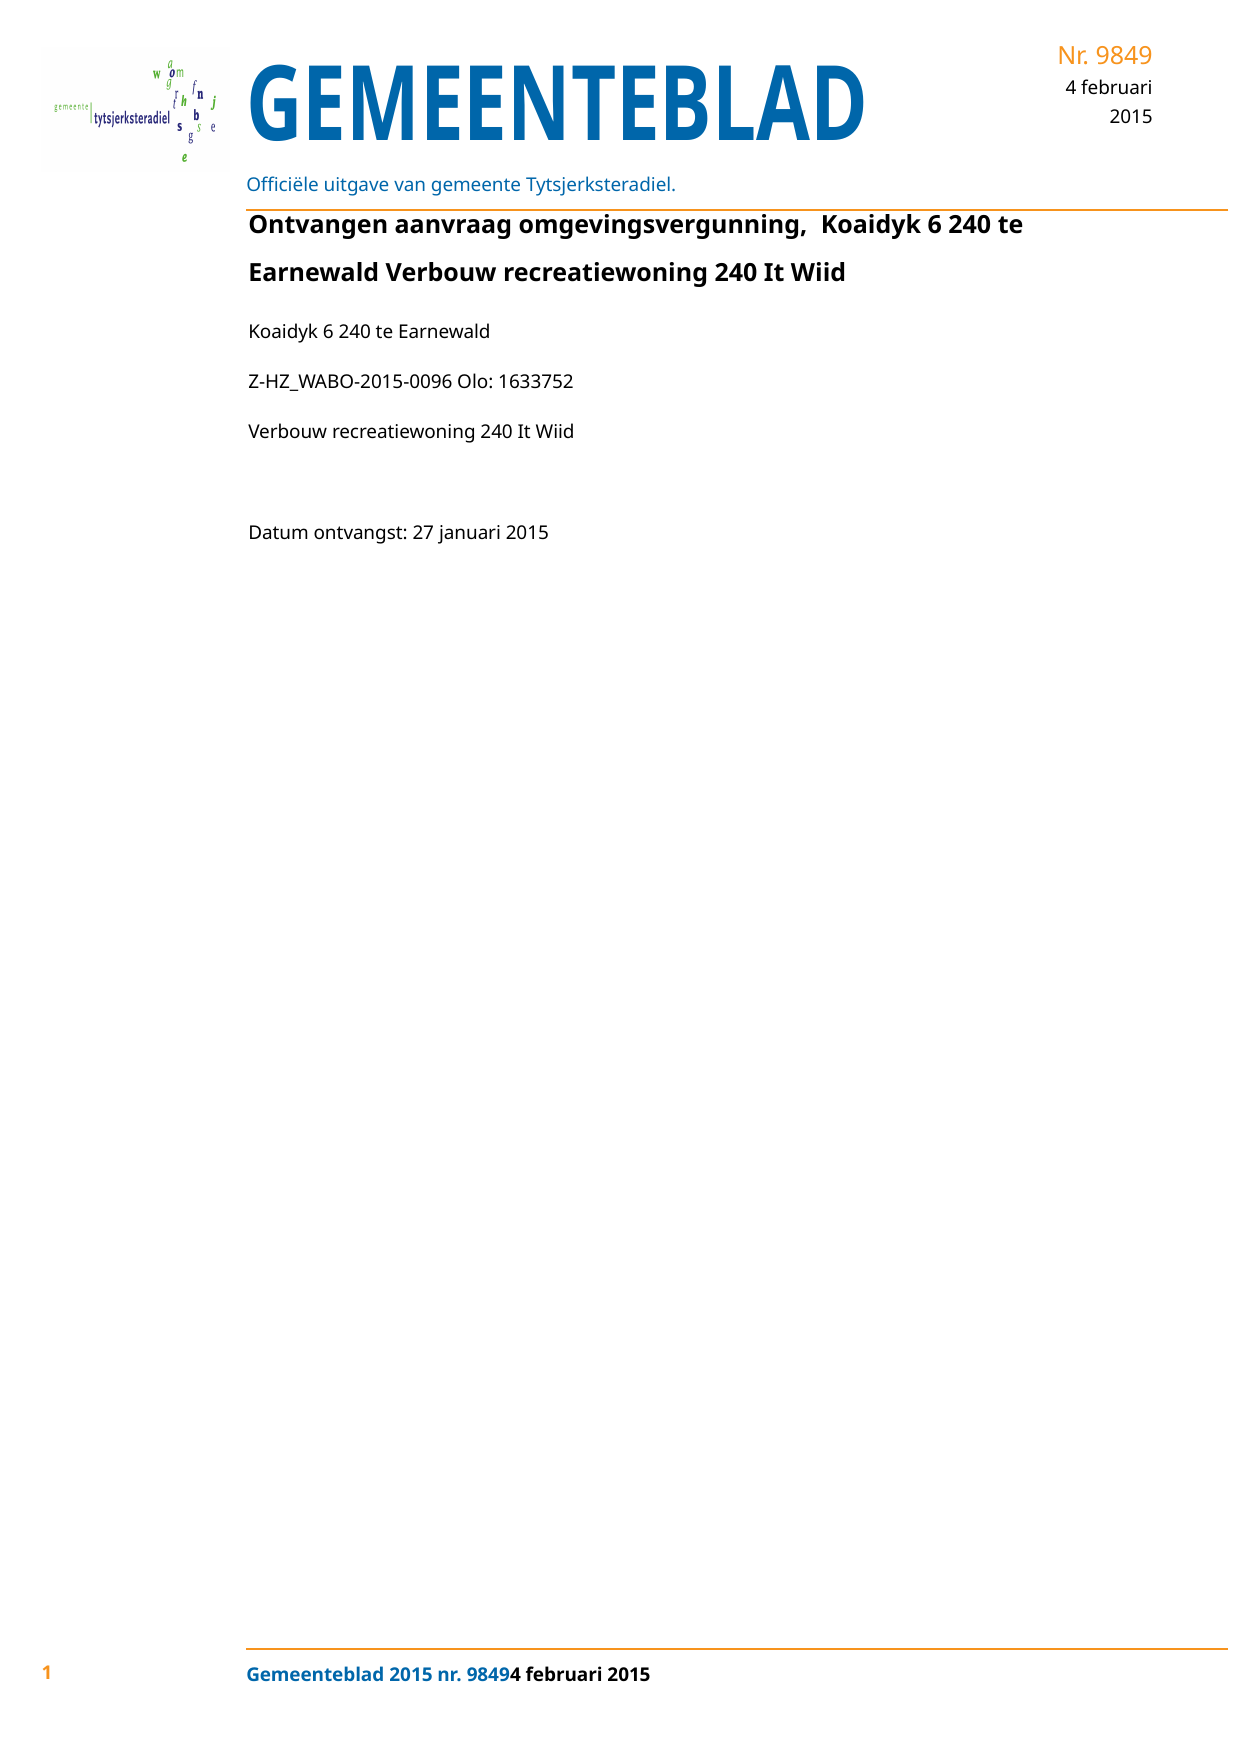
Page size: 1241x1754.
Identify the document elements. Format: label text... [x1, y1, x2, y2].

text Verbouw recreatiewoning 240 It Wiid [248, 419, 1152, 444]
picture [41, 47, 231, 172]
text Koaidyk 6 240 te Earnewald [248, 318, 1152, 344]
text Datum ontvangst: 27 januari 2015 [248, 519, 1152, 545]
text Z-HZ_WABO-2015-0096 Olo: 1633752 [248, 368, 1152, 394]
text Ontvangen aanvraag omgevingsvergunning, Koaidyk 6 240 te Earnewald Verbouw recreatiewoning 240 It Wiid [248, 211, 1152, 288]
